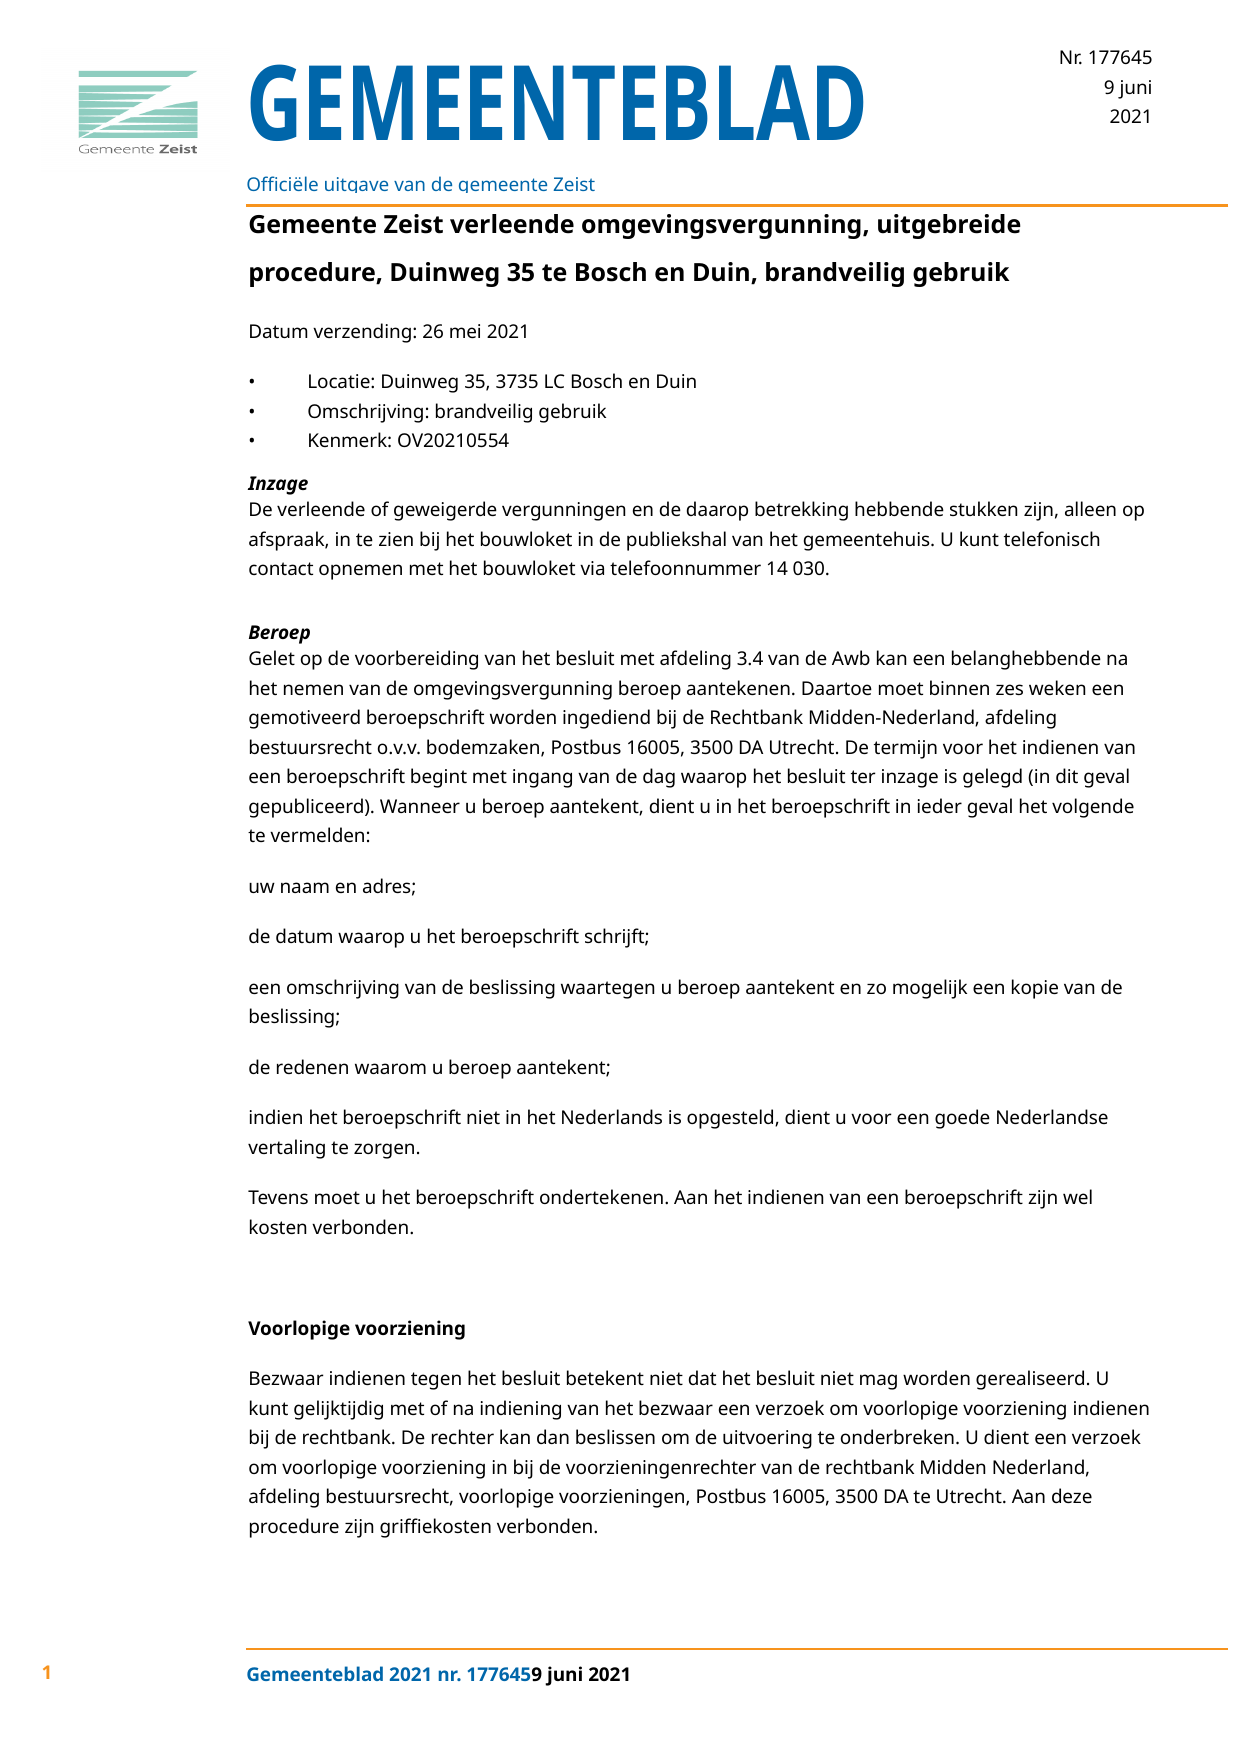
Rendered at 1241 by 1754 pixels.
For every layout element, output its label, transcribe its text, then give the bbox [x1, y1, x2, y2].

picture [41, 47, 231, 172]
text Beroep [248, 619, 1152, 645]
text een omschrijving van de beslissing waartegen u beroep aantekent en zo mogelijk een kopie van de beslissing; [248, 974, 1152, 1029]
text Gelet op de voorbereiding van het besluit met afdeling 3.4 van de Awb kan een belanghebbende na het nemen van de omgevingsvergunning beroep aantekenen. Daartoe moet binnen zes weken een gemotiveerd beroepschrift worden ingediend bij de Rechtbank Midden-Nederland, afdeling bestuursrecht o.v.v. bodemzaken, Postbus 16005, 3500 DA Utrecht. De termijn voor het indienen van een beroepschrift begint met ingang van de dag waarop het besluit ter inzage is gelegd (in dit geval gepubliceerd). Wanneer u beroep aantekent, dient u in het beroepschrift in ieder geval het volgende te vermelden: [248, 645, 1152, 848]
text de redenen waarom u beroep aantekent; [248, 1054, 1152, 1080]
list Omschrijving: brandveilig gebruik [248, 398, 1152, 424]
text de datum waarop u het beroepschrift schrijft; [248, 923, 1152, 949]
text De verleende of geweigerde vergunningen en de daarop betrekking hebbende stukken zijn, alleen op afspraak, in te zien bij het bouwloket in de publiekshal van het gemeentehuis. U kunt telefonisch contact opnemen met het bouwloket via telefoonnummer 14 030. [248, 496, 1152, 581]
text Tevens moet u het beroepschrift ondertekenen. Aan het indienen van een beroepschrift zijn wel kosten verbonden. [248, 1184, 1152, 1240]
list Locatie: Duinweg 35, 3735 LC Bosch en Duin [248, 368, 1152, 394]
text indien het beroepschrift niet in het Nederlands is opgesteld, dient u voor een goede Nederlandse vertaling te zorgen. [248, 1104, 1152, 1160]
text Gemeente Zeist verleende omgevingsvergunning, uitgebreide procedure, Duinweg 35 te Bosch en Duin, brandveilig gebruik [248, 207, 1152, 288]
text Datum verzending: 26 mei 2021 [248, 318, 1152, 344]
text Inzage [248, 471, 1152, 496]
text Voorlopige voorziening [248, 1315, 1152, 1341]
text uw naam en adres; [248, 873, 1152, 899]
text Bezwaar indienen tegen het besluit betekent niet dat het besluit niet mag worden gerealiseerd. U kunt gelijktijdig met of na indiening van het bezwaar een verzoek om voorlopige voorziening indienen bij de rechtbank. De rechter kan dan beslissen om de uitvoering te onderbreken. U dient een verzoek om voorlopige voorziening in bij de voorzieningenrechter van de rechtbank Midden Nederland, afdeling bestuursrecht, voorlopige voorzieningen, Postbus 16005, 3500 DA te Utrecht. Aan deze procedure zijn griffiekosten verbonden. [248, 1365, 1152, 1539]
list Kenmerk: OV20210554 [248, 427, 1152, 453]
